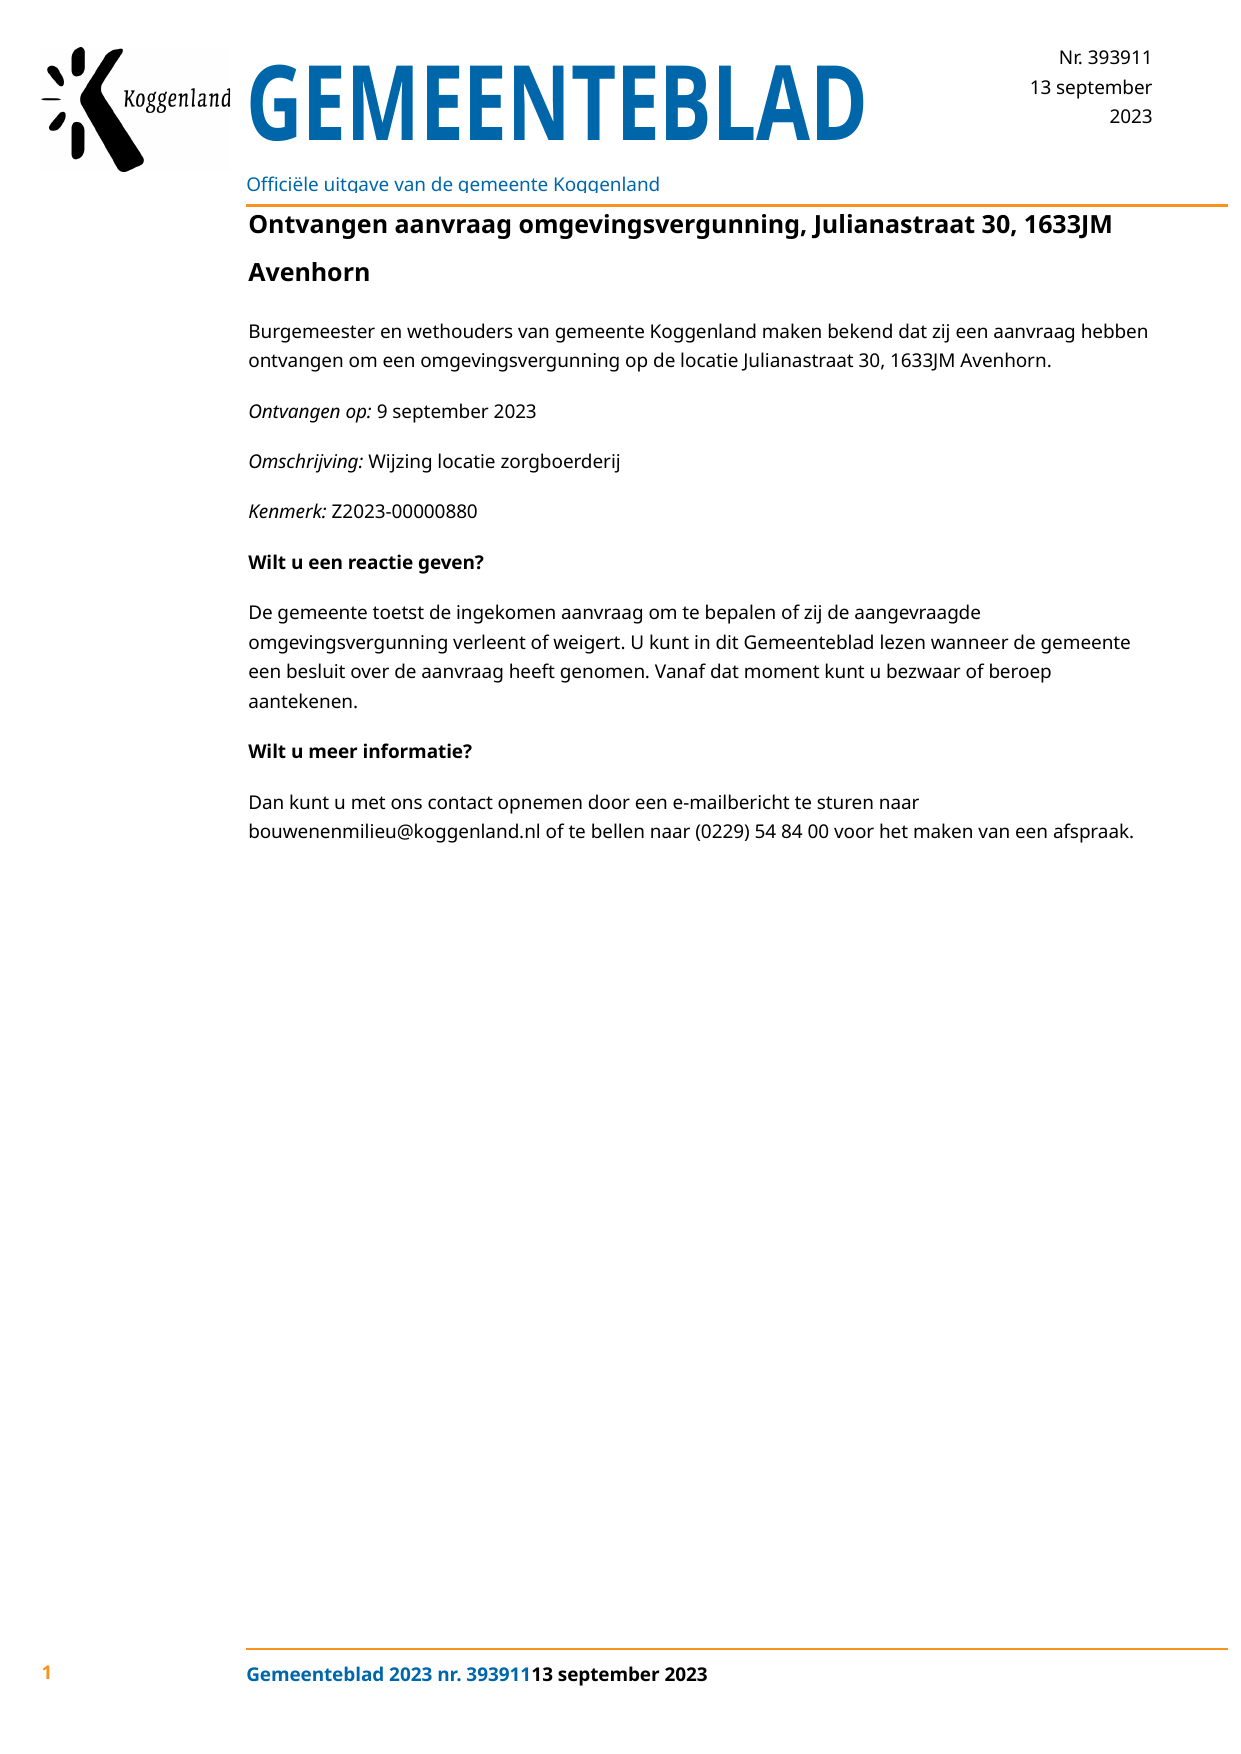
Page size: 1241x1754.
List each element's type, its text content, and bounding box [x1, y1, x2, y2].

text Wilt u meer informatie? [248, 739, 1152, 764]
text Ontvangen aanvraag omgevingsvergunning, Julianastraat 30, 1633JM Avenhorn [248, 207, 1152, 288]
text De gemeente toetst de ingekomen aanvraag om te bepalen of zij de aangevraagde omgevingsvergunning verleent of weigert. U kunt in dit Gemeenteblad lezen wanneer de gemeente een besluit over de aanvraag heeft genomen. Vanaf dat moment kunt u bezwaar of beroep aantekenen. [248, 599, 1152, 714]
text Ontvangen op: 9 september 2023 [248, 398, 1152, 424]
text Wilt u een reactie geven? [248, 549, 1152, 575]
picture [41, 47, 231, 172]
text Kenmerk: Z2023-00000880 [248, 499, 1152, 524]
text Dan kunt u met ons contact opnemen door een e-mailbericht te sturen naar bouwenenmilieu@koggenland.nl of te bellen naar (0229) 54 84 00 voor het maken van een afspraak. [248, 789, 1152, 844]
text Omschrijving: Wijzing locatie zorgboerderij [248, 448, 1152, 474]
text Burgemeester en wethouders van gemeente Koggenland maken bekend dat zij een aanvraag hebben ontvangen om een omgevingsvergunning op de locatie Julianastraat 30, 1633JM Avenhorn. [248, 318, 1152, 373]
